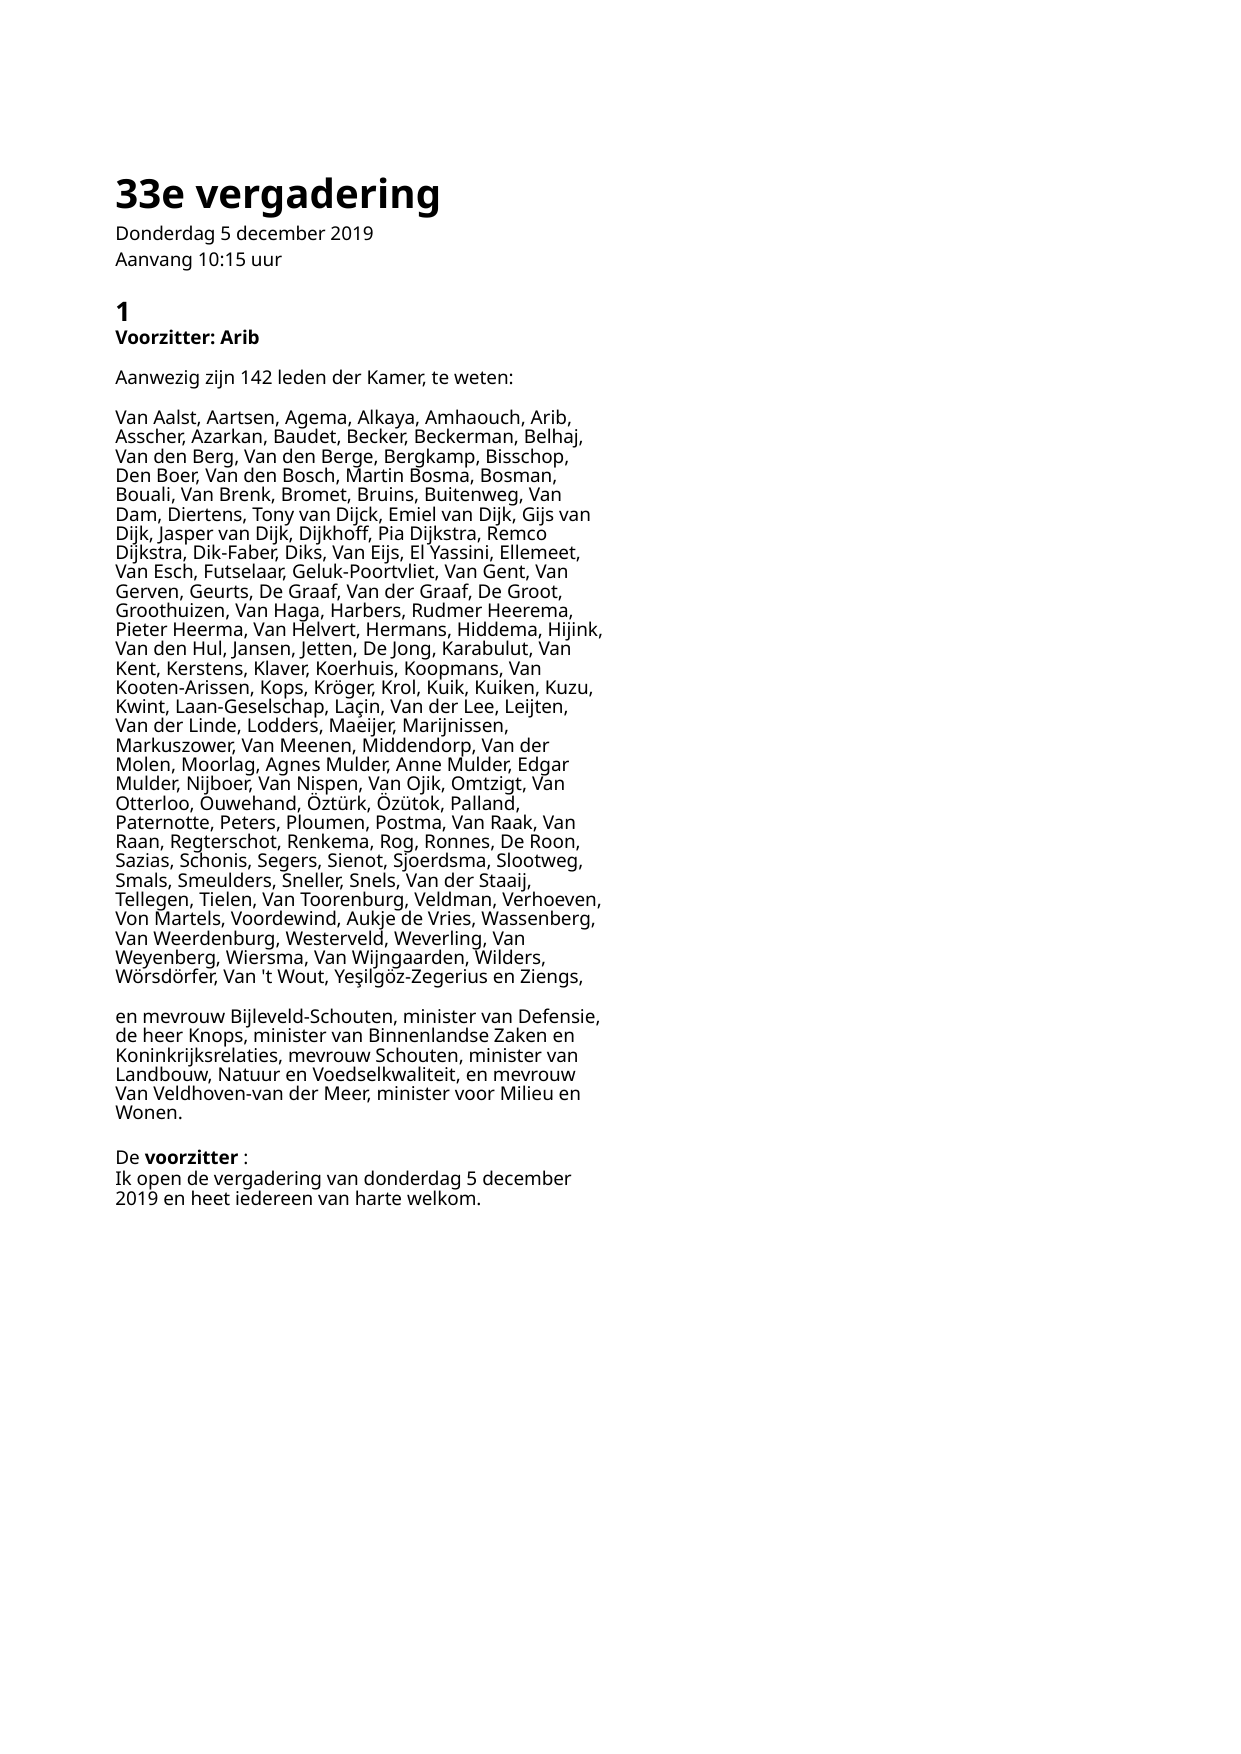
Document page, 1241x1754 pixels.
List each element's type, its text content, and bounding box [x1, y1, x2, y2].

text en mevrouw Bijleveld-Schouten, minister van Defensie, de heer Knops, minister van Binnenlandse Zaken en Koninkrijksrelaties, mevrouw Schouten, minister van Landbouw, Natuur en Voedselkwaliteit, en mevrouw Van Veldhoven-van der Meer, minister voor Milieu en Wonen. [115, 1008, 605, 1124]
text 1 [115, 292, 605, 329]
text Aanvang 10:15 uur [115, 246, 605, 272]
text Donderdag 5 december 2019 [115, 220, 605, 246]
text De voorzitter : [115, 1144, 605, 1170]
text Aanwezig zijn 142 leden der Kamer, te weten: [115, 369, 605, 388]
text Ik open de vergadering van donderdag 5 december 2019 en heet iedereen van harte welkom. [115, 1170, 605, 1209]
text Voorzitter: Arib [115, 329, 605, 348]
text 33e vergadering [115, 165, 605, 220]
text Van Aalst, Aartsen, Agema, Alkaya, Amhaouch, Arib, Asscher, Azarkan, Baudet, Becker, Beckerman, Belhaj, Van den Berg, Van den Berge, Bergkamp, Bisschop, Den Boer, Van den Bosch, Martin Bosma, Bosman, Bouali, Van Brenk, Bromet, Bruins, Buitenweg, Van Dam, Diertens, Tony van Dijck, Emiel van Dijk, Gijs van Dijk, Jasper van Dijk, Dijkhoff, Pia Dijkstra, Remco Dijkstra, Dik-Faber, Diks, Van Eijs, El Yassini, Ellemeet, Van Esch, Futselaar, Geluk-Poortvliet, Van Gent, Van Gerven, Geurts, De Graaf, Van der Graaf, De Groot, Groothuizen, Van Haga, Harbers, Rudmer Heerema, Pieter Heerma, Van Helvert, Hermans, Hiddema, Hijink, Van den Hul, Jansen, Jetten, De Jong, Karabulut, Van Kent, Kerstens, Klaver, Koerhuis, Koopmans, Van Kooten-Arissen, Kops, Kröger, Krol, Kuik, Kuiken, Kuzu, Kwint, Laan-Geselschap, Laçin, Van der Lee, Leijten, Van der Linde, Lodders, Maeijer, Marijnissen, Markuszower, Van Meenen, Middendorp, Van der Molen, Moorlag, Agnes Mulder, Anne Mulder, Edgar Mulder, Nijboer, Van Nispen, Van Ojik, Omtzigt, Van Otterloo, Ouwehand, Öztürk, Özütok, Palland, Paternotte, Peters, Ploumen, Postma, Van Raak, Van Raan, Regterschot, Renkema, Rog, Ronnes, De Roon, Sazias, Schonis, Segers, Sienot, Sjoerdsma, Slootweg, Smals, Smeulders, Sneller, Snels, Van der Staaij, Tellegen, Tielen, Van Toorenburg, Veldman, Verhoeven, Von Martels, Voordewind, Aukje de Vries, Wassenberg, Van Weerdenburg, Westerveld, Weverling, Van Weyenberg, Wiersma, Van Wijngaarden, Wilders, Wörsdörfer, Van 't Wout, Yeşilgöz-Zegerius en Ziengs, [115, 409, 605, 987]
